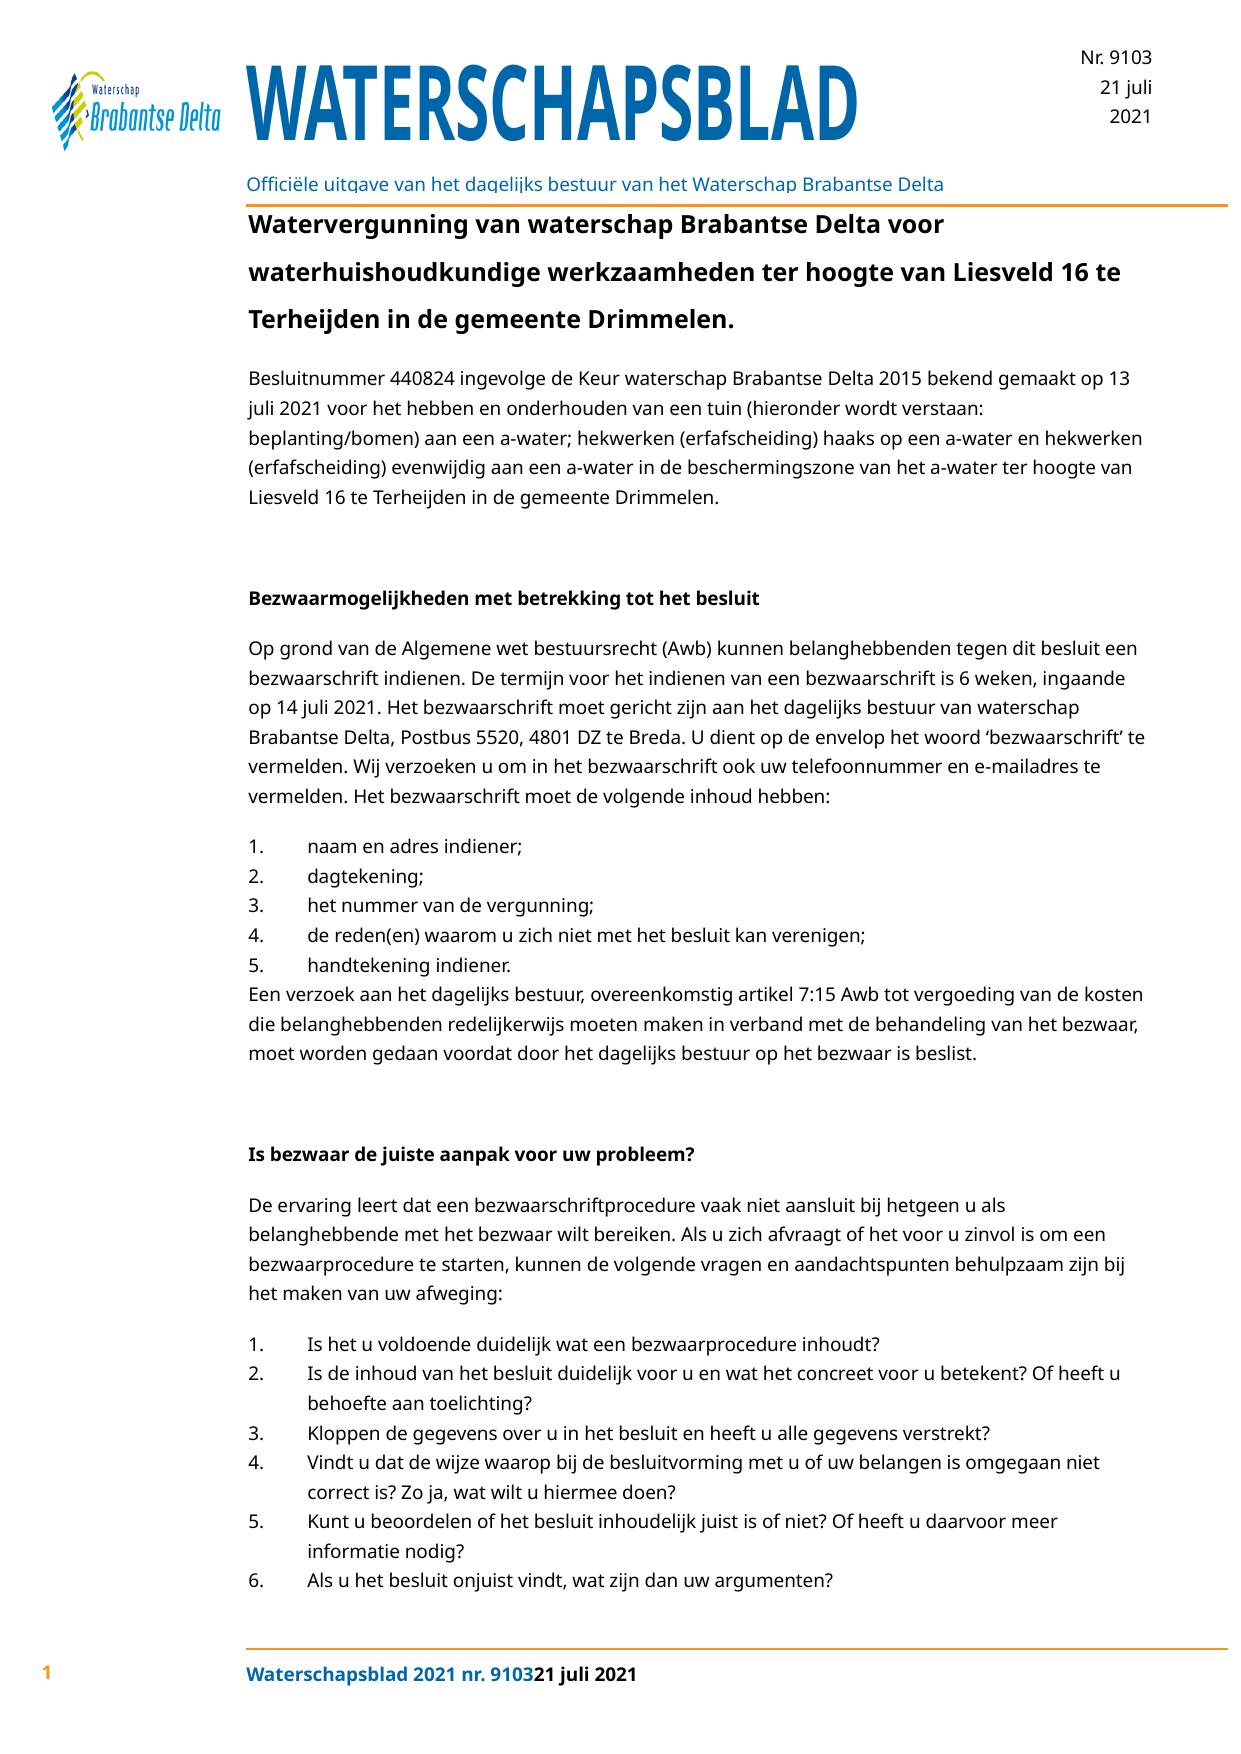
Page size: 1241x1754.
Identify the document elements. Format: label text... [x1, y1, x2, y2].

list het nummer van de vergunning; [248, 893, 1152, 918]
list Is het u voldoende duidelijk wat een bezwaarprocedure inhoudt? [248, 1331, 1152, 1357]
list Als u het besluit onjuist vindt, wat zijn dan uw argumenten? [248, 1568, 1152, 1593]
list handtekening indiener. [248, 952, 1152, 977]
list Vindt u dat de wijze waarop bij de besluitvorming met u of uw belangen is omgegaan niet correct is? Zo ja, wat wilt u hiermee doen? [248, 1449, 1152, 1504]
picture [41, 47, 231, 172]
text Watervergunning van waterschap Brabantse Delta voor waterhuishoudkundige werkzaamheden ter hoogte van Liesveld 16 te Terheijden in de gemeente Drimmelen. [248, 207, 1152, 336]
list de reden(en) waarom u zich niet met het besluit kan verenigen; [248, 922, 1152, 948]
list naam en adres indiener; [248, 833, 1152, 859]
list Kloppen de gegevens over u in het besluit en heeft u alle gegevens verstrekt? [248, 1420, 1152, 1445]
list Kunt u beoordelen of het besluit inhoudelijk juist is of niet? Of heeft u daarvoor meer informatie nodig? [248, 1508, 1152, 1564]
text Bezwaarmogelijkheden met betrekking tot het besluit [248, 585, 1152, 610]
text Op grond van de Algemene wet bestuursrecht (Awb) kunnen belanghebbenden tegen dit besluit een bezwaarschrift indienen. De termijn voor het indienen van een bezwaarschrift is 6 weken, ingaande op 14 juli 2021. Het bezwaarschrift moet gericht zijn aan het dagelijks bestuur van waterschap Brabantse Delta, Postbus 5520, 4801 DZ te Breda. U dient op de envelop het woord ‘bezwaarschrift’ te vermelden. Wij verzoeken u om in het bezwaarschrift ook uw telefoonnummer en e‑mailadres te vermelden. Het bezwaarschrift moet de volgende inhoud hebben: [248, 635, 1152, 809]
text Een verzoek aan het dagelijks bestuur, overeenkomstig artikel 7:15 Awb tot vergoeding van de kosten die belanghebbenden redelijkerwijs moeten maken in verband met de behandeling van het bezwaar, moet worden gedaan voordat door het dagelijks bestuur op het bezwaar is beslist. [248, 981, 1152, 1066]
text Besluitnummer 440824 ingevolge de Keur waterschap Brabantse Delta 2015 bekend gemaakt op 13 juli 2021 voor het hebben en onderhouden van een tuin (hieronder wordt verstaan: beplanting/bomen) aan een a-water; hekwerken (erfafscheiding) haaks op een a-water en hekwerken (erfafscheiding) evenwijdig aan een a-water in de beschermingszone van het a-water ter hoogte van Liesveld 16 te Terheijden in de gemeente Drimmelen. [248, 366, 1152, 509]
text Is bezwaar de juiste aanpak voor uw probleem? [248, 1141, 1152, 1167]
list dagtekening; [248, 863, 1152, 889]
text De ervaring leert dat een bezwaarschriftprocedure vaak niet aansluit bij hetgeen u als belanghebbende met het bezwaar wilt bereiken. Als u zich afvraagt of het voor u zinvol is om een bezwaarprocedure te starten, kunnen de volgende vragen en aandachtspunten behulpzaam zijn bij het maken van uw afweging: [248, 1192, 1152, 1306]
list Is de inhoud van het besluit duidelijk voor u en wat het concreet voor u betekent? Of heeft u behoefte aan toelichting? [248, 1361, 1152, 1416]
